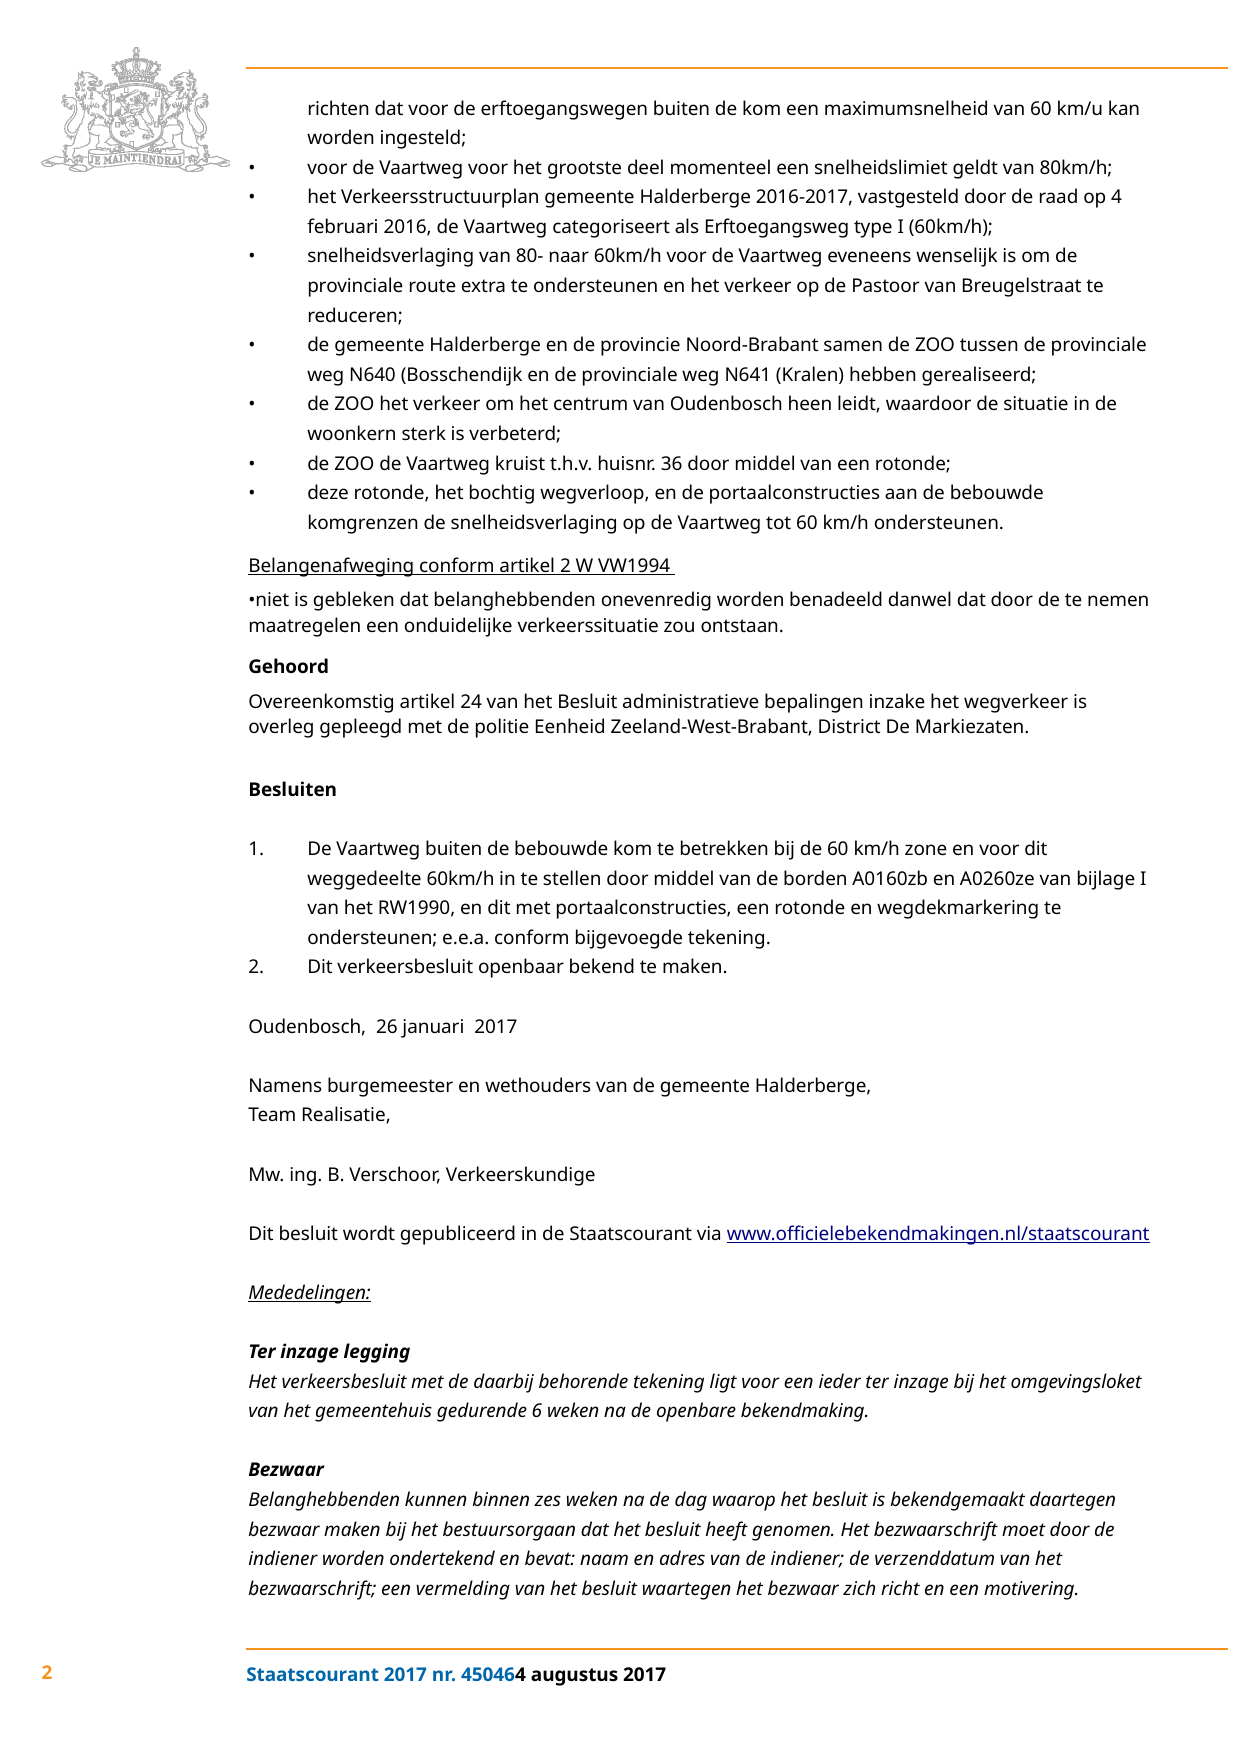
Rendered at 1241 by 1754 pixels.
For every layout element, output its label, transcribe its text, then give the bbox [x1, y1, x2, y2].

list snelheidsverlaging van 80- naar 60km/h voor de Vaartweg eveneens wenselijk is om de provinciale route extra te ondersteunen en het verkeer op de Pastoor van Breugelstraat te reduceren; [248, 243, 1152, 328]
list richten dat voor de erftoegangswegen buiten de kom een maximumsnelheid van 60 km/u kan worden ingesteld; [248, 95, 1152, 150]
text Oudenbosch, 26 januari 2017 [248, 1013, 1152, 1039]
text Gehoord [248, 654, 1152, 679]
text Belangenafweging conform artikel 2 W VW1994 [248, 552, 1152, 578]
text Het verkeersbesluit met de daarbij behorende tekening ligt voor een ieder ter inzage bij het omgevingsloket van het gemeentehuis gedurende 6 weken na de openbare bekendmaking. [248, 1368, 1152, 1423]
list de ZOO het verkeer om het centrum van Oudenbosch heen leidt, waardoor de situatie in de woonkern sterk is verbeterd; [248, 391, 1152, 446]
text Bezwaar [248, 1457, 1152, 1482]
text Mw. ing. B. Verschoor, Verkeerskundige [248, 1161, 1152, 1187]
list De Vaartweg buiten de bebouwde kom te betrekken bij de 60 km/h zone en voor dit weggedeelte 60km/h in te stellen door middel van de borden A0160zb en A0260ze van bijlage I van het RW1990, en dit met portaalconstructies, een rotonde en wegdekmarkering te ondersteunen; e.e.a. conform bijgevoegde tekening. [248, 835, 1152, 950]
list deze rotonde, het bochtig wegverloop, en de portaalconstructies aan de bebouwde komgrenzen de snelheidsverlaging op de Vaartweg tot 60 km/h ondersteunen. [248, 479, 1152, 535]
text Overeenkomstig artikel 24 van het Besluit administratieve bepalingen inzake het wegverkeer is overleg gepleegd met de politie Eenheid Zeeland-West-Brabant, District De Markiezaten. [248, 688, 1152, 739]
list Dit verkeersbesluit openbaar bekend te maken. [248, 954, 1152, 979]
list het Verkeersstructuurplan gemeente Halderberge 2016-2017, vastgesteld door de raad op 4 februari 2016, de Vaartweg categoriseert als Erftoegangsweg type I (60km/h); [248, 183, 1152, 239]
text Dit besluit wordt gepubliceerd in de Staatscourant via www.officielebekendmakingen.nl/staatscourant [248, 1220, 1152, 1246]
text Namens burgemeester en wethouders van de gemeente Halderberge, [248, 1072, 1152, 1098]
text Mededelingen: [248, 1279, 1152, 1305]
text Ter inzage legging [248, 1338, 1152, 1364]
picture [41, 47, 231, 172]
list de ZOO de Vaartweg kruist t.h.v. huisnr. 36 door middel van een rotonde; [248, 450, 1152, 476]
text Team Realisatie, [248, 1102, 1152, 1127]
text Belanghebbenden kunnen binnen zes weken na de dag waarop het besluit is bekendgemaakt daartegen bezwaar maken bij het bestuursorgaan dat het besluit heeft genomen. Het bezwaarschrift moet door de indiener worden ondertekend en bevat: naam en adres van de indiener; de verzenddatum van het bezwaarschrift; een vermelding van het besluit waartegen het bezwaar zich richt en een motivering. [248, 1486, 1152, 1601]
text Besluiten [248, 776, 1152, 802]
list de gemeente Halderberge en de provincie Noord-Brabant samen de ZOO tussen de provinciale weg N640 (Bosschendijk en de provinciale weg N641 (Kralen) hebben gerealiseerd; [248, 331, 1152, 387]
list voor de Vaartweg voor het grootste deel momenteel een snelheidslimiet geldt van 80km/h; [248, 154, 1152, 180]
text •niet is gebleken dat belanghebbenden onevenredig worden benadeeld danwel dat door de te nemen maatregelen een onduidelijke verkeerssituatie zou ontstaan. [248, 586, 1152, 638]
